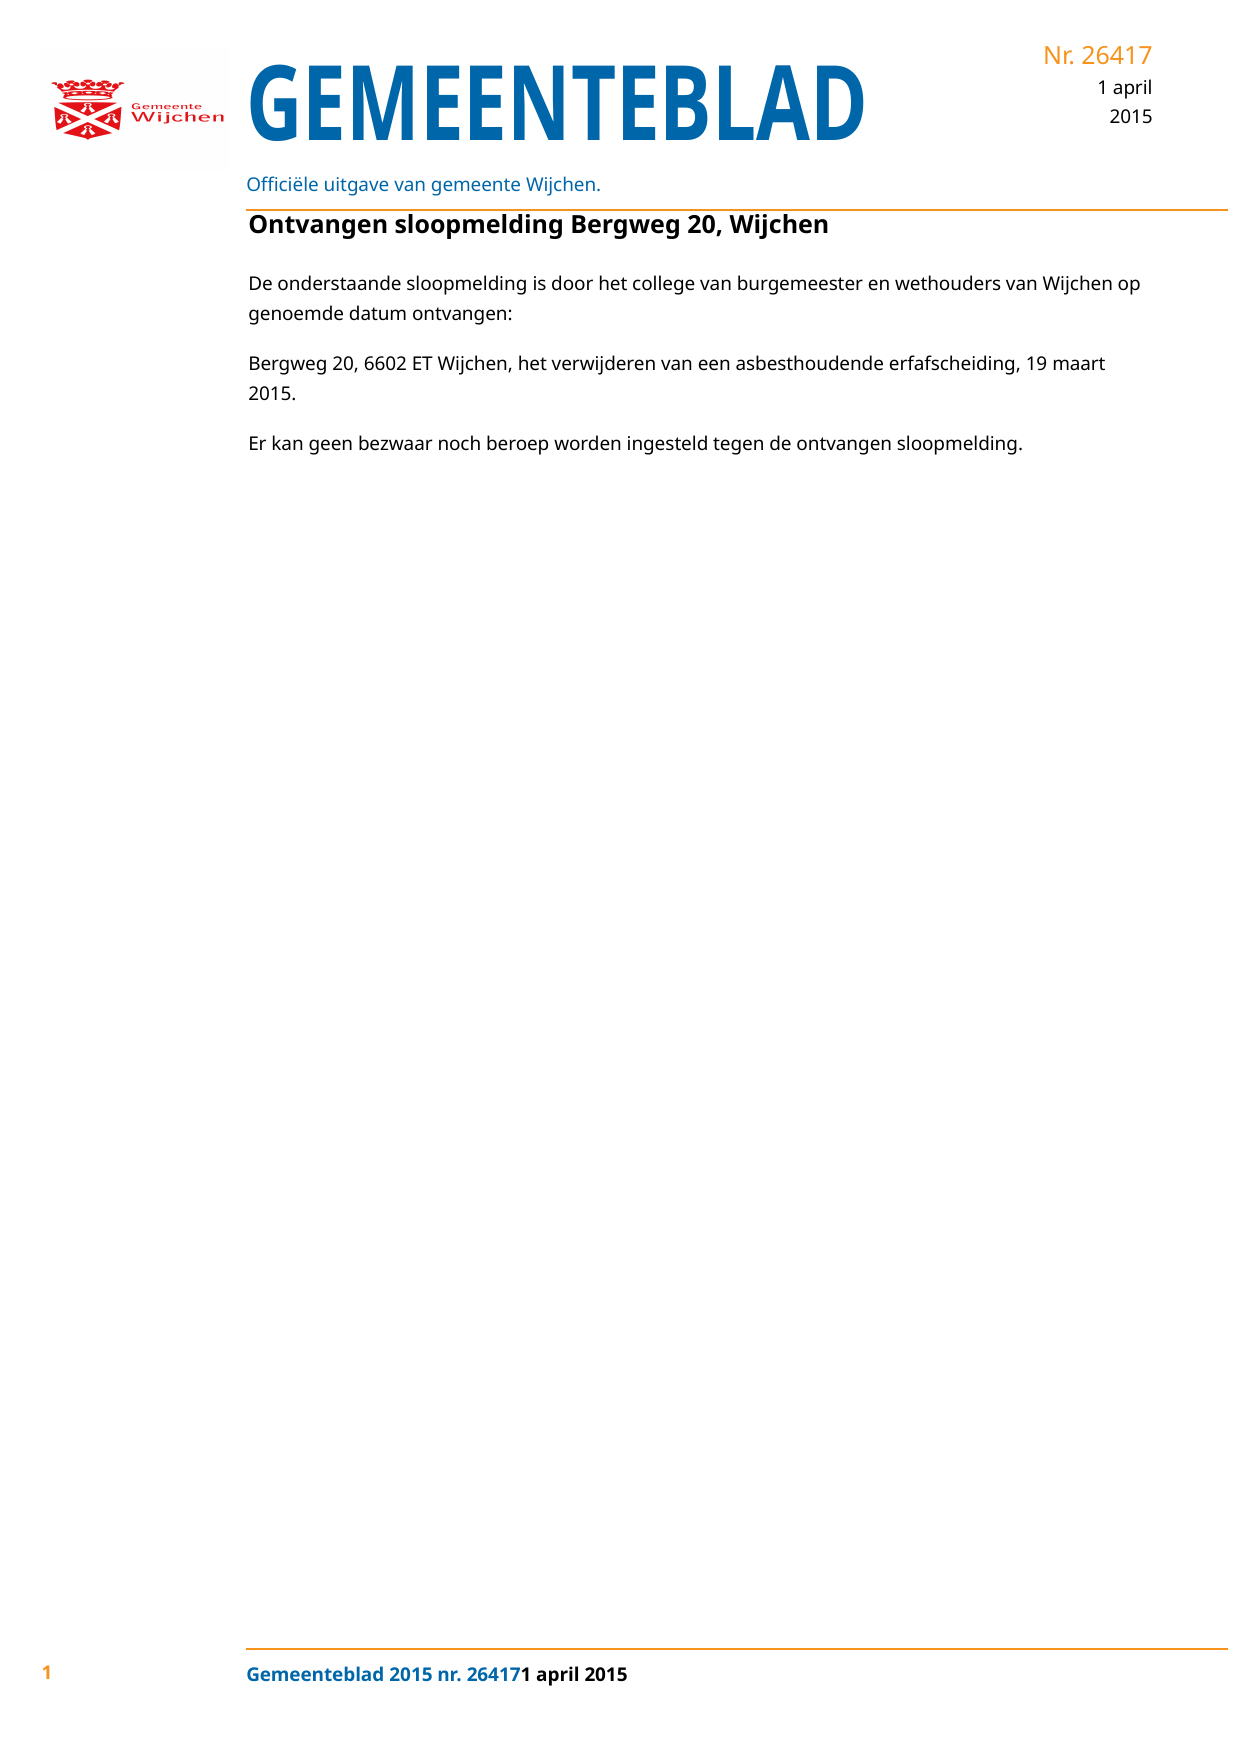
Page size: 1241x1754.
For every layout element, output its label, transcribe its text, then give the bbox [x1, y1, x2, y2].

picture [41, 47, 231, 172]
text Ontvangen sloopmelding Bergweg 20, Wijchen [248, 211, 1152, 241]
text Er kan geen bezwaar noch beroep worden ingesteld tegen de ontvangen sloopmelding. [248, 430, 1152, 456]
text De onderstaande sloopmelding is door het college van burgemeester en wethouders van Wijchen op genoemde datum ontvangen: [248, 270, 1152, 326]
text Bergweg 20, 6602 ET Wijchen, het verwijderen van een asbesthoudende erfafscheiding, 19 maart 2015. [248, 350, 1152, 406]
